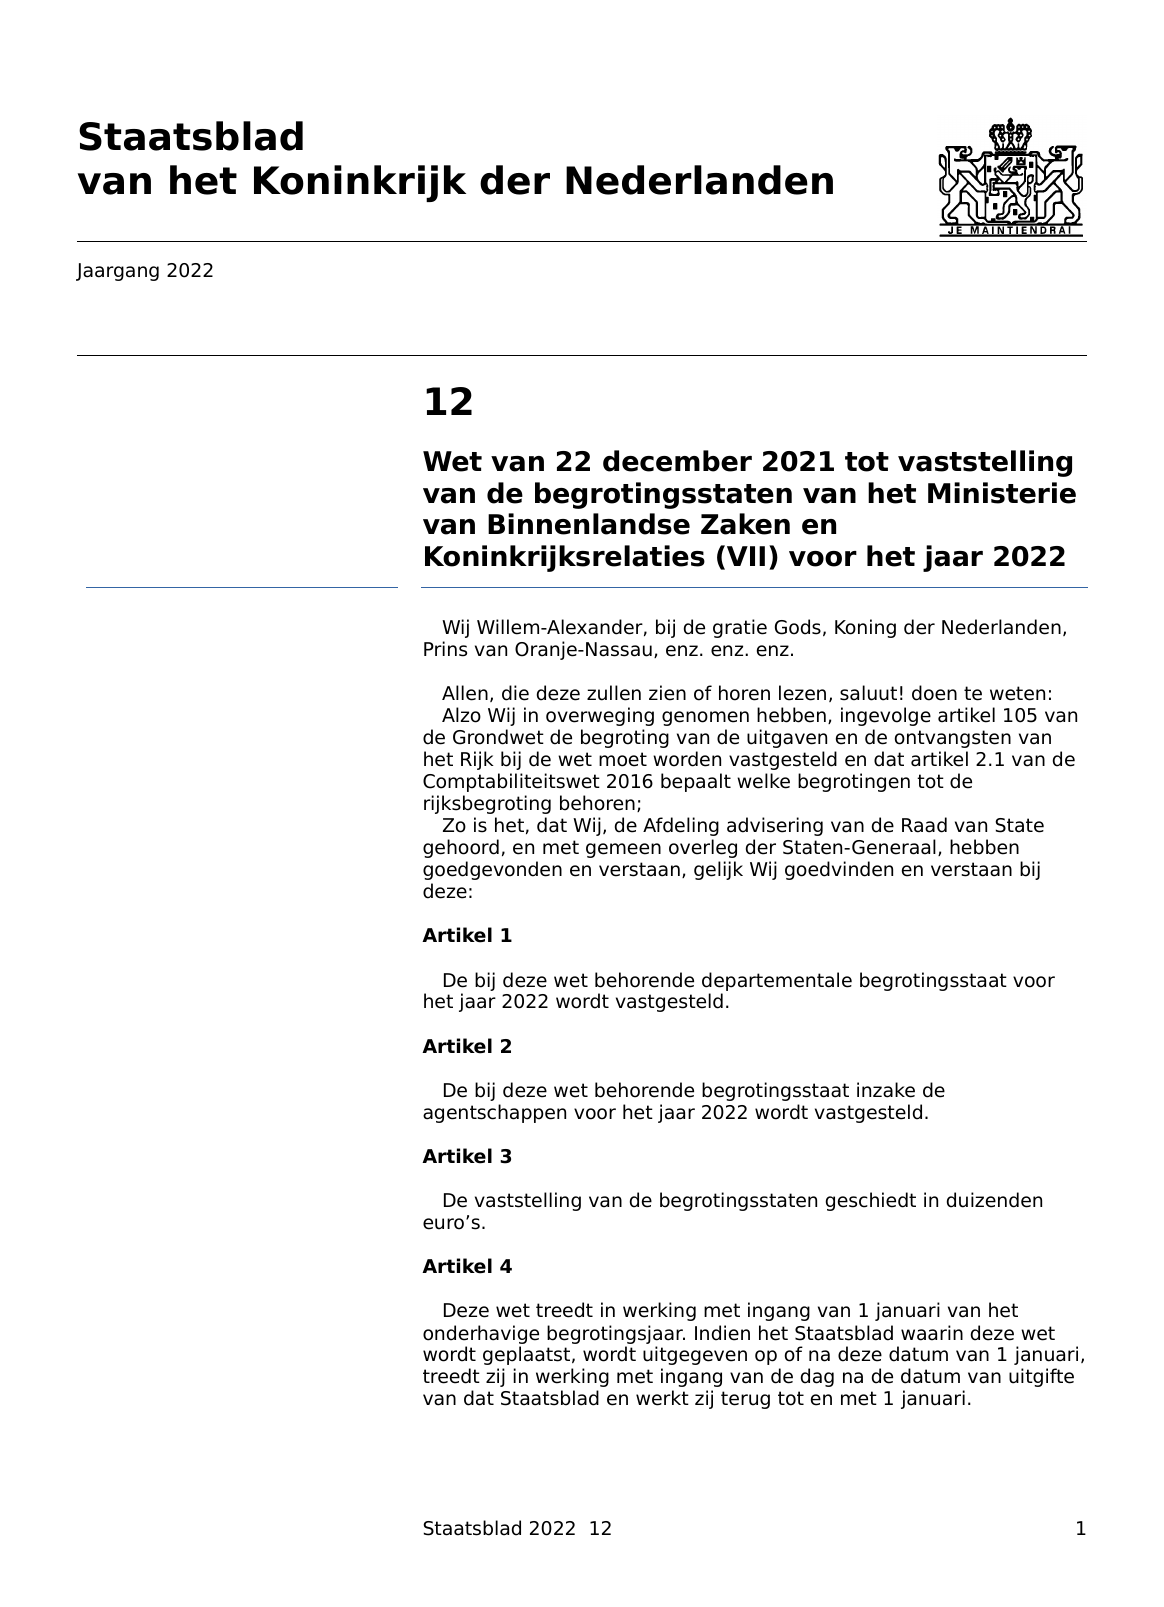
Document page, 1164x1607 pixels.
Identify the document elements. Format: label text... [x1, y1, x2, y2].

text Alzo Wij in overweging genomen hebben, ingevolge artikel 105 van de Grondwet de begroting van de uitgaven en de ontvangsten van het Rijk bij de wet moet worden vastgesteld en dat artikel 2.1 van de Comptabiliteitswet 2016 bepaalt welke begrotingen tot de rijksbegroting behoren; [422, 705, 1087, 815]
table_header [886, 100, 1087, 241]
subtitle 12 [422, 381, 1087, 424]
subtitle Artikel 4 [422, 1256, 1087, 1278]
text De bij deze wet behorende begrotingsstaat inzake de agentschappen voor het jaar 2022 wordt vastgesteld. [422, 1080, 1087, 1124]
text De vaststelling van de begrotingsstaten geschiedt in duizenden euro’s. [422, 1190, 1087, 1234]
subtitle Artikel 2 [422, 1036, 1087, 1058]
text Allen, die deze zullen zien of horen lezen, saluut! doen te weten: [422, 683, 1087, 705]
table_header Staatsblad van het Koninkrijk der Nederlanden [77, 100, 886, 241]
text Wij Willem-Alexander, bij de gratie Gods, Koning der Nederlanden, Prins van Oranje-Nassau, enz. enz. enz. [422, 617, 1087, 661]
picture [936, 115, 1087, 240]
text Zo is het, dat Wij, de Afdeling advisering van de Raad van State gehoord, en met gemeen overleg der Staten-Generaal, hebben goedgevonden en verstaan, gelijk Wij goedvinden en verstaan bij deze: [422, 815, 1087, 903]
table_cell Jaargang 2022 [77, 242, 1087, 355]
text Wet van 22 december 2021 tot vaststelling van de begrotingsstaten van het Ministerie van Binnenlandse Zaken en Koninkrijksrelaties (VII) voor het jaar 2022 [422, 447, 1087, 573]
text Deze wet treedt in werking met ingang van 1 januari van het onderhavige begrotingsjaar. Indien het Staatsblad waarin deze wet wordt geplaatst, wordt uitgegeven op of na deze datum van 1 januari, treedt zij in werking met ingang van de dag na de datum van uitgifte van dat Staatsblad en werkt zij terug tot en met 1 januari. [422, 1300, 1087, 1410]
text De bij deze wet behorende departementale begrotingsstaat voor het jaar 2022 wordt vastgesteld. [422, 969, 1087, 1013]
subtitle Artikel 1 [422, 925, 1087, 947]
subtitle Artikel 3 [422, 1146, 1087, 1168]
